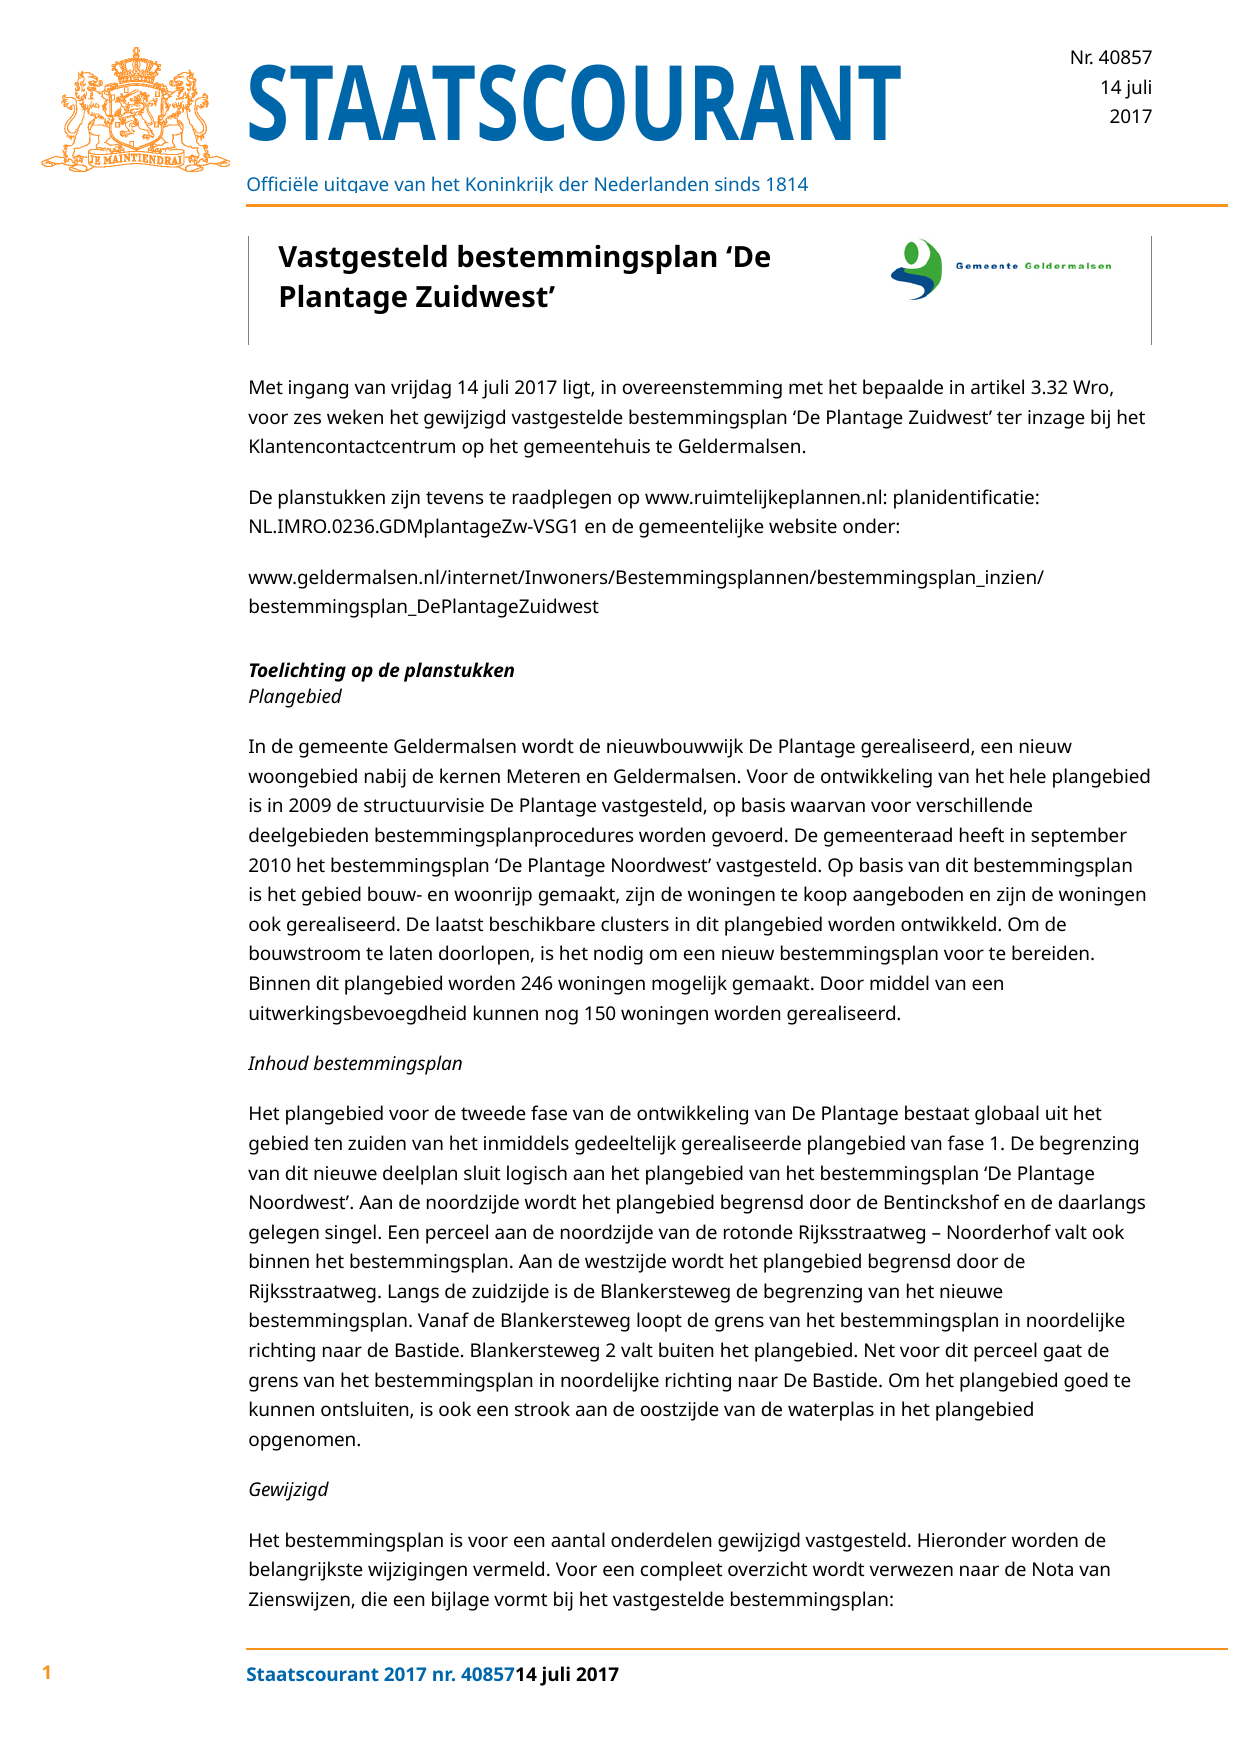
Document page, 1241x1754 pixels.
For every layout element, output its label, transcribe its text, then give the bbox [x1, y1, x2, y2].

text Gewijzigd [248, 1476, 1152, 1502]
picture [41, 47, 231, 172]
picture [882, 236, 1119, 302]
table_header [850, 236, 1151, 345]
text Het bestemmingsplan is voor een aantal onderdelen gewijzigd vastgesteld. Hieronder worden de belangrijkste wijzigingen vermeld. Voor een compleet overzicht wordt verwezen naar de Nota van Zienswijzen, die een bijlage vormt bij het vastgestelde bestemmingsplan: [248, 1527, 1152, 1612]
text In de gemeente Geldermalsen wordt de nieuwbouwwijk De Plantage gerealiseerd, een nieuw woongebied nabij de kernen Meteren en Geldermalsen. Voor de ontwikkeling van het hele plangebied is in 2009 de structuurvisie De Plantage vastgesteld, op basis waarvan voor verschillende deelgebieden bestemmingsplanprocedures worden gevoerd. De gemeenteraad heeft in september 2010 het bestemmingsplan ‘De Plantage Noordwest’ vastgesteld. Op basis van dit bestemmingsplan is het gebied bouw- en woonrijp gemaakt, zijn de woningen te koop aangeboden en zijn de woningen ook gerealiseerd. De laatst beschikbare clusters in dit plangebied worden ontwikkeld. Om de bouwstroom te laten doorlopen, is het nodig om een nieuw bestemmingsplan voor te bereiden. Binnen dit plangebied worden 246 woningen mogelijk gemaakt. Door middel van een uitwerkingsbevoegdheid kunnen nog 150 woningen worden gerealiseerd. [248, 733, 1152, 1026]
text www.geldermalsen.nl/internet/Inwoners/Bestemmingsplannen/bestemmingsplan_inzien/ bestemmingsplan_DePlantageZuidwest [248, 564, 1152, 619]
table_header Vastgesteld bestemmingsplan ‘De Plantage Zuidwest’ [249, 236, 850, 345]
text Inhoud bestemmingsplan [248, 1050, 1152, 1076]
text De planstukken zijn tevens te raadplegen op www.ruimtelijkeplannen.nl: planidentificatie: NL.IMRO.0236.GDMplantageZw-VSG1 en de gemeentelijke website onder: [248, 484, 1152, 539]
text Met ingang van vrijdag 14 juli 2017 ligt, in overeenstemming met het bepaalde in artikel 3.32 Wro, voor zes weken het gewijzigd vastgestelde bestemmingsplan ‘De Plantage Zuidwest’ ter inzage bij het Klantencontactcentrum op het gemeentehuis te Geldermalsen. [248, 374, 1152, 459]
text Toelichting op de planstukken [248, 657, 1152, 683]
text Het plangebied voor de tweede fase van de ontwikkeling van De Plantage bestaat globaal uit het gebied ten zuiden van het inmiddels gedeeltelijk gerealiseerde plangebied van fase 1. De begrenzing van dit nieuwe deelplan sluit logisch aan het plangebied van het bestemmingsplan ‘De Plantage Noordwest’. Aan de noordzijde wordt het plangebied begrensd door de Bentinckshof en de daarlangs gelegen singel. Een perceel aan de noordzijde van de rotonde Rijksstraatweg – Noorderhof valt ook binnen het bestemmingsplan. Aan de westzijde wordt het plangebied begrensd door de Rijksstraatweg. Langs de zuidzijde is de Blankersteweg de begrenzing van het nieuwe bestemmingsplan. Vanaf de Blankersteweg loopt de grens van het bestemmingsplan in noordelijke richting naar de Bastide. Blankersteweg 2 valt buiten het plangebied. Net voor dit perceel gaat de grens van het bestemmingsplan in noordelijke richting naar De Bastide. Om het plangebied goed te kunnen ontsluiten, is ook een strook aan de oostzijde van de waterplas in het plangebied opgenomen. [248, 1101, 1152, 1452]
text Plangebied [248, 683, 1152, 709]
